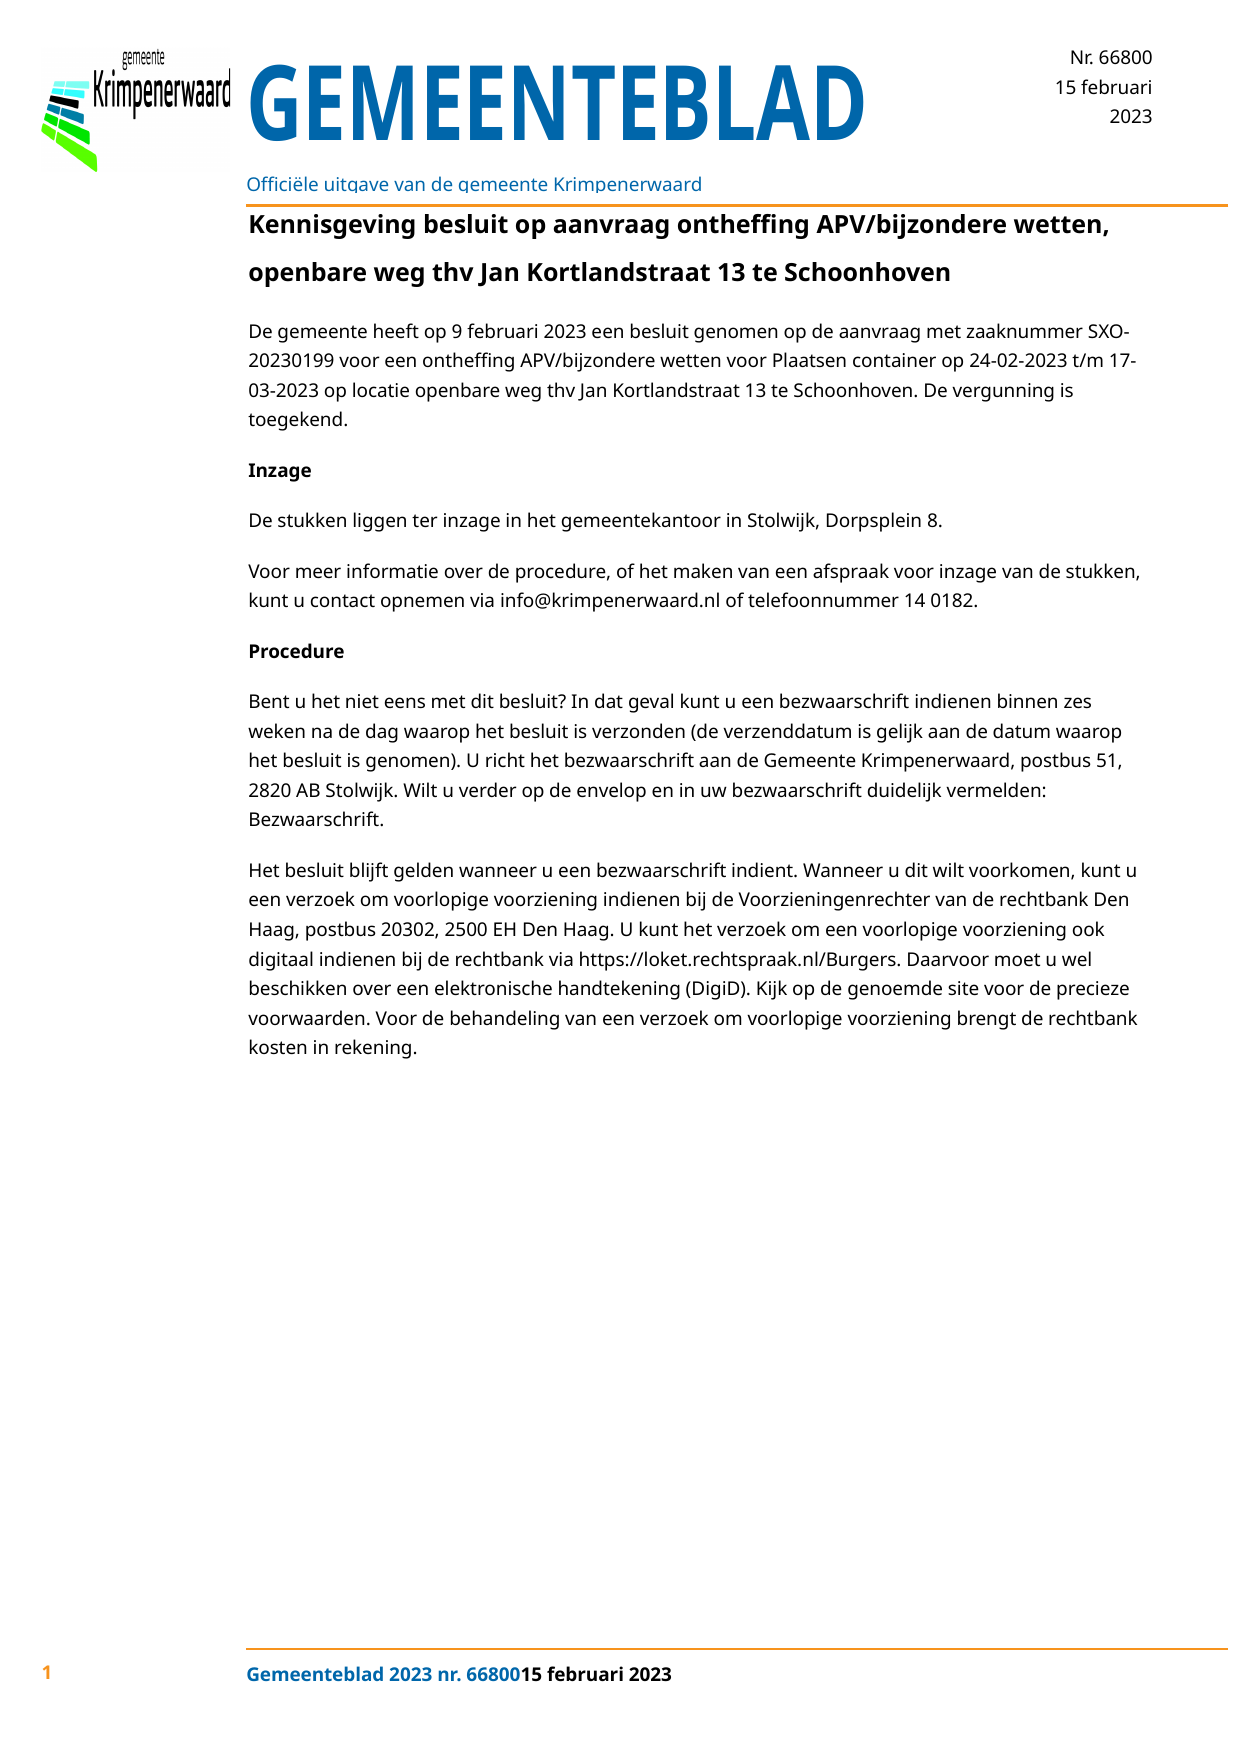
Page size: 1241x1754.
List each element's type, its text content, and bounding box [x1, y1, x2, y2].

picture [41, 47, 231, 172]
text Het besluit blijft gelden wanneer u een bezwaarschrift indient. Wanneer u dit wilt voorkomen, kunt u een verzoek om voorlopige voorziening indienen bij de Voorzieningenrechter van de rechtbank Den Haag, postbus 20302, 2500 EH Den Haag. U kunt het verzoek om een voorlopige voorziening ook digitaal indienen bij de rechtbank via https://loket.rechtspraak.nl/Burgers. Daarvoor moet u wel beschikken over een elektronische handtekening (DigiD). Kijk op de genoemde site voor de precieze voorwaarden. Voor de behandeling van een verzoek om voorlopige voorziening brengt de rechtbank kosten in rekening. [248, 857, 1152, 1060]
text De gemeente heeft op 9 februari 2023 een besluit genomen op de aanvraag met zaaknummer SXO-20230199 voor een ontheffing APV/bijzondere wetten voor Plaatsen container op 24-02-2023 t/m 17-03-2023 op locatie openbare weg thv Jan Kortlandstraat 13 te Schoonhoven. De vergunning is toegekend. [248, 318, 1152, 432]
text Bent u het niet eens met dit besluit? In dat geval kunt u een bezwaarschrift indienen binnen zes weken na de dag waarop het besluit is verzonden (de verzenddatum is gelijk aan de datum waarop het besluit is genomen). U richt het bezwaarschrift aan de Gemeente Krimpenerwaard, postbus 51, 2820 AB Stolwijk. Wilt u verder op de envelop en in uw bezwaarschrift duidelijk vermelden: Bezwaarschrift. [248, 688, 1152, 832]
text Inzage [248, 457, 1152, 483]
text De stukken liggen ter inzage in het gemeentekantoor in Stolwijk, Dorpsplein 8. [248, 507, 1152, 533]
text Procedure [248, 638, 1152, 664]
text Kennisgeving besluit op aanvraag ontheffing APV/bijzondere wetten, openbare weg thv Jan Kortlandstraat 13 te Schoonhoven [248, 207, 1152, 288]
text Voor meer informatie over de procedure, of het maken van een afspraak voor inzage van de stukken, kunt u contact opnemen via info@krimpenerwaard.nl of telefoonnummer 14 0182. [248, 558, 1152, 613]
